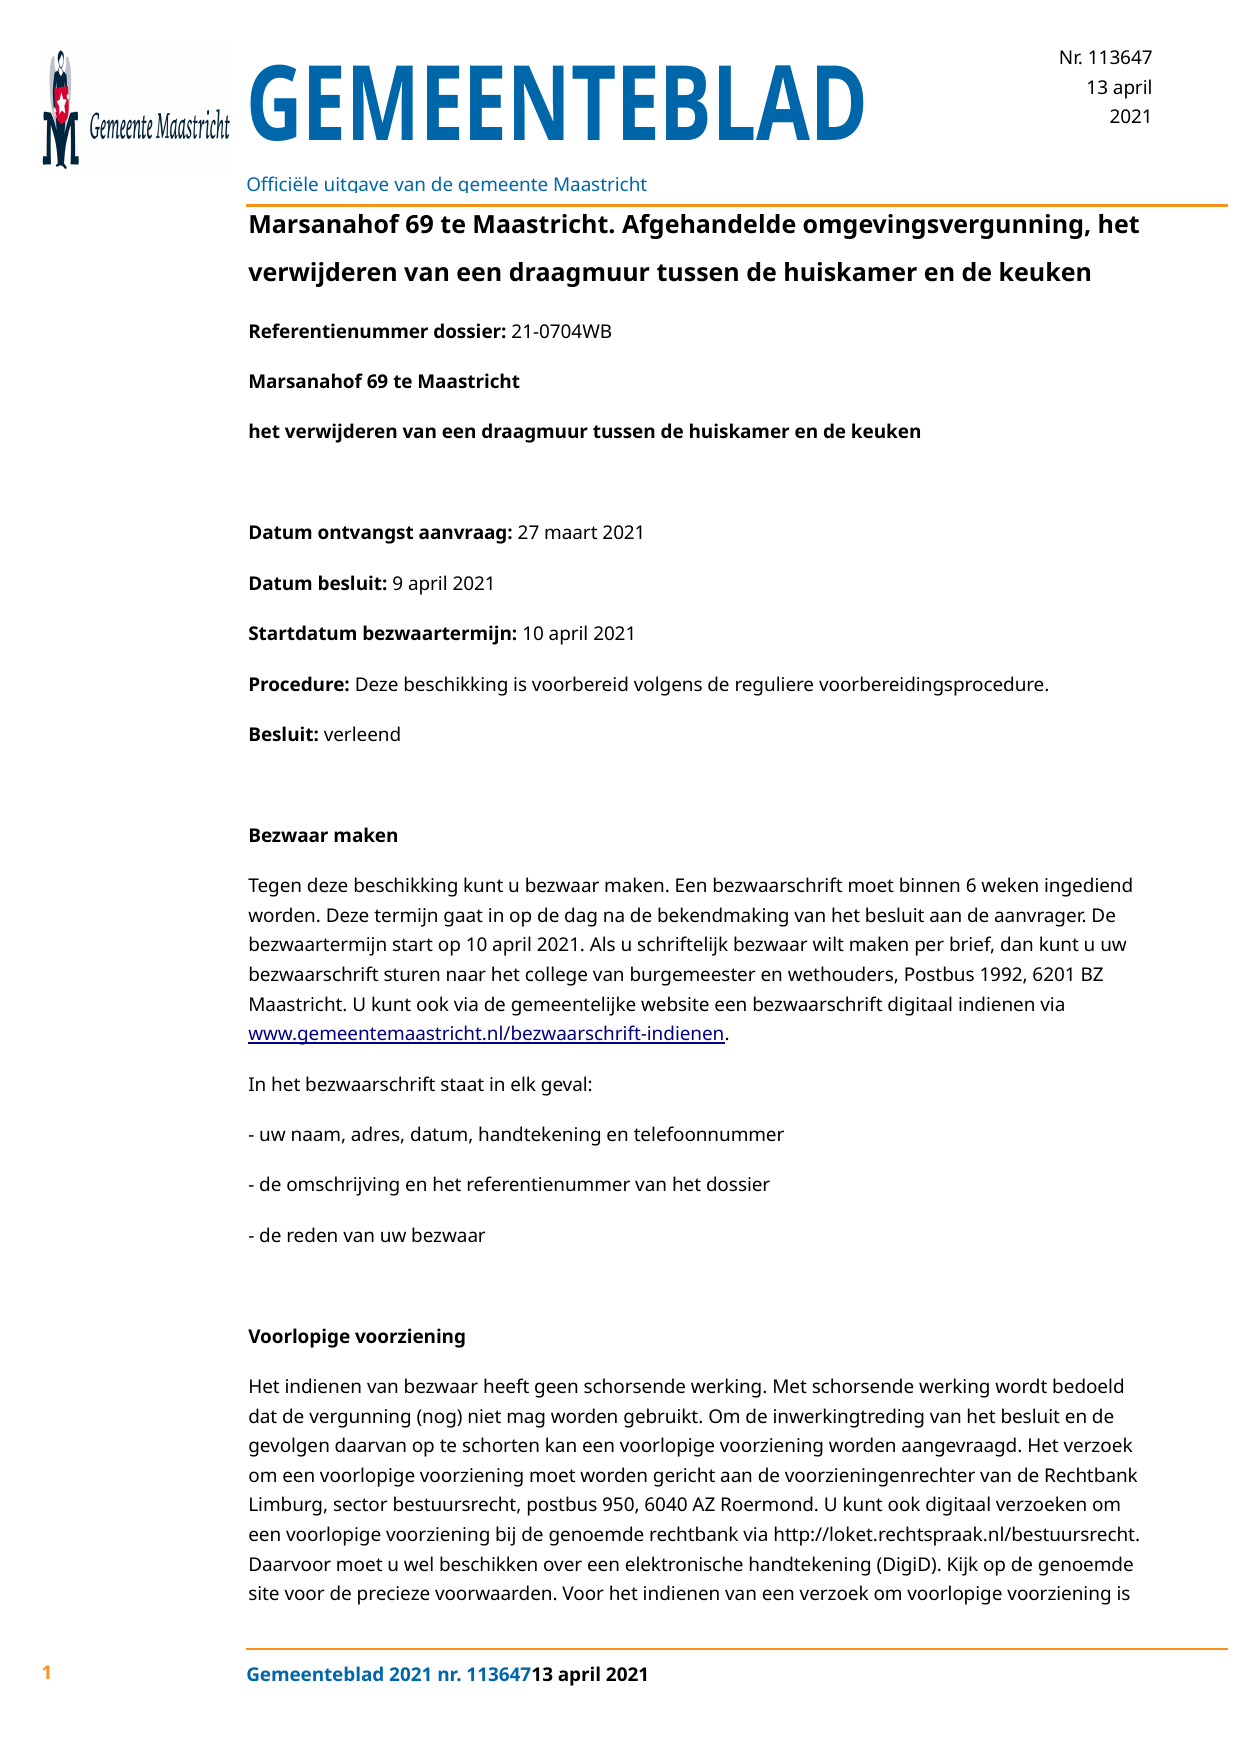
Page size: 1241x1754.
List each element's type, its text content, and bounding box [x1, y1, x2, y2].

text Datum ontvangst aanvraag: 27 maart 2021 [248, 519, 1152, 545]
picture [41, 47, 231, 172]
text - de reden van uw bezwaar [248, 1222, 1152, 1248]
text Marsanahof 69 te Maastricht. Afgehandelde omgevingsvergunning, het verwijderen van een draagmuur tussen de huiskamer en de keuken [248, 207, 1152, 288]
text Tegen deze beschikking kunt u bezwaar maken. Een bezwaarschrift moet binnen 6 weken ingediend worden. Deze termijn gaat in op de dag na de bekendmaking van het besluit aan de aanvrager. De bezwaartermijn start op 10 april 2021. Als u schriftelijk bezwaar wilt maken per brief, dan kunt u uw bezwaarschrift sturen naar het college van burgemeester en wethouders, Postbus 1992, 6201 BZ Maastricht. U kunt ook via de gemeentelijke website een bezwaarschrift digitaal indienen via www.gemeentemaastricht.nl/bezwaarschrift-indienen. [248, 872, 1152, 1046]
text Datum besluit: 9 april 2021 [248, 570, 1152, 596]
text Bezwaar maken [248, 822, 1152, 848]
text Voorlopige voorziening [248, 1323, 1152, 1349]
text het verwijderen van een draagmuur tussen de huiskamer en de keuken [248, 419, 1152, 444]
text In het bezwaarschrift staat in elk geval: [248, 1071, 1152, 1097]
text Marsanahof 69 te Maastricht [248, 368, 1152, 394]
text - uw naam, adres, datum, handtekening en telefoonnummer [248, 1121, 1152, 1147]
text Procedure: Deze beschikking is voorbereid volgens de reguliere voorbereidingsprocedure. [248, 671, 1152, 697]
text - de omschrijving en het referentienummer van het dossier [248, 1172, 1152, 1197]
text Referentienummer dossier: 21-0704WB [248, 318, 1152, 344]
text Startdatum bezwaartermijn: 10 april 2021 [248, 620, 1152, 646]
text Het indienen van bezwaar heeft geen schorsende werking. Met schorsende werking wordt bedoeld dat de vergunning (nog) niet mag worden gebruikt. Om de inwerkingtreding van het besluit en de gevolgen daarvan op te schorten kan een voorlopige voorziening worden aangevraagd. Het verzoek om een voorlopige voorziening moet worden gericht aan de voorzieningenrechter van de Rechtbank Limburg, sector bestuursrecht, postbus 950, 6040 AZ Roermond. U kunt ook digitaal verzoeken om een voorlopige voorziening bij de genoemde rechtbank via http://loket.rechtspraak.nl/bestuursrecht. Daarvoor moet u wel beschikken over een elektronische handtekening (DigiD). Kijk op de genoemde site voor de precieze voorwaarden. Voor het indienen van een verzoek om voorlopige voorziening is [248, 1373, 1152, 1606]
text Besluit: verleend [248, 721, 1152, 747]
